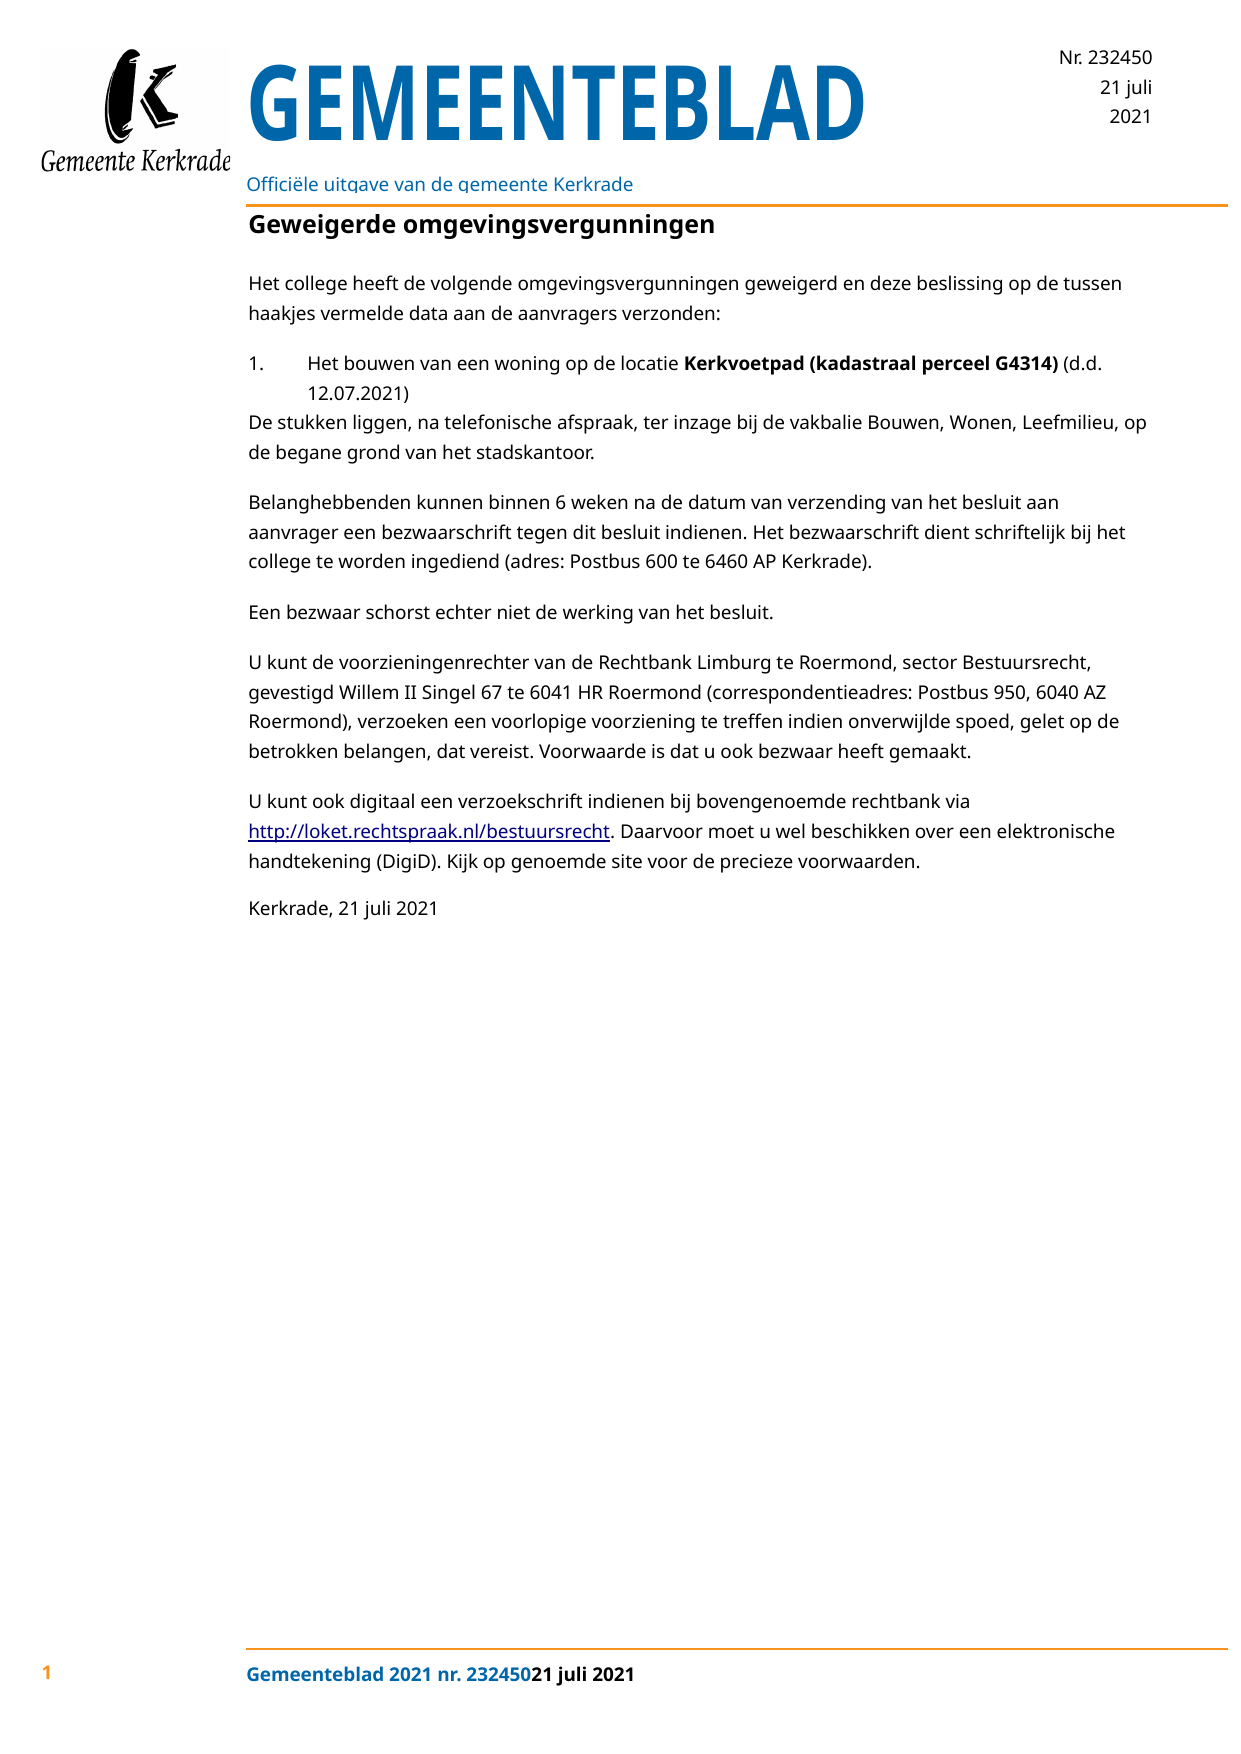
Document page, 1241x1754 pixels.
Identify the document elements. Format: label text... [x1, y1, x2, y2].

text Belanghebbenden kunnen binnen 6 weken na de datum van verzending van het besluit aan aanvrager een bezwaarschrift tegen dit besluit indienen. Het bezwaarschrift dient schriftelijk bij het college te worden ingediend (adres: Postbus 600 te 6460 AP Kerkrade). [248, 489, 1152, 574]
text Het college heeft de volgende omgevingsvergunningen geweigerd en deze beslissing op de tussen haakjes vermelde data aan de aanvragers verzonden: [248, 270, 1152, 326]
text U kunt ook digitaal een verzoekschrift indienen bij bovengenoemde rechtbank via http://loket.rechtspraak.nl/bestuursrecht. Daarvoor moet u wel beschikken over een elektronische handtekening (DigiD). Kijk op genoemde site voor de precieze voorwaarden. [248, 789, 1152, 873]
picture [41, 47, 231, 172]
text Kerkrade, 21 juli 2021 [248, 896, 1152, 921]
text U kunt de voorzieningenrechter van de Rechtbank Limburg te Roermond, sector Bestuursrecht, gevestigd Willem II Singel 67 te 6041 HR Roermond (correspondentieadres: Postbus 950, 6040 AZ Roermond), verzoeken een voorlopige voorziening te treffen indien onverwijlde spoed, gelet op de betrokken belangen, dat vereist. Voorwaarde is dat u ook bezwaar heeft gemaakt. [248, 649, 1152, 764]
text Een bezwaar schorst echter niet de werking van het besluit. [248, 599, 1152, 625]
list Het bouwen van een woning op de locatie Kerkvoetpad (kadastraal perceel G4314) (d.d. 12.07.2021) [248, 350, 1152, 406]
text De stukken liggen, na telefonische afspraak, ter inzage bij de vakbalie Bouwen, Wonen, Leefmilieu, op de begane grond van het stadskantoor. [248, 409, 1152, 465]
text Geweigerde omgevingsvergunningen [248, 207, 1152, 241]
